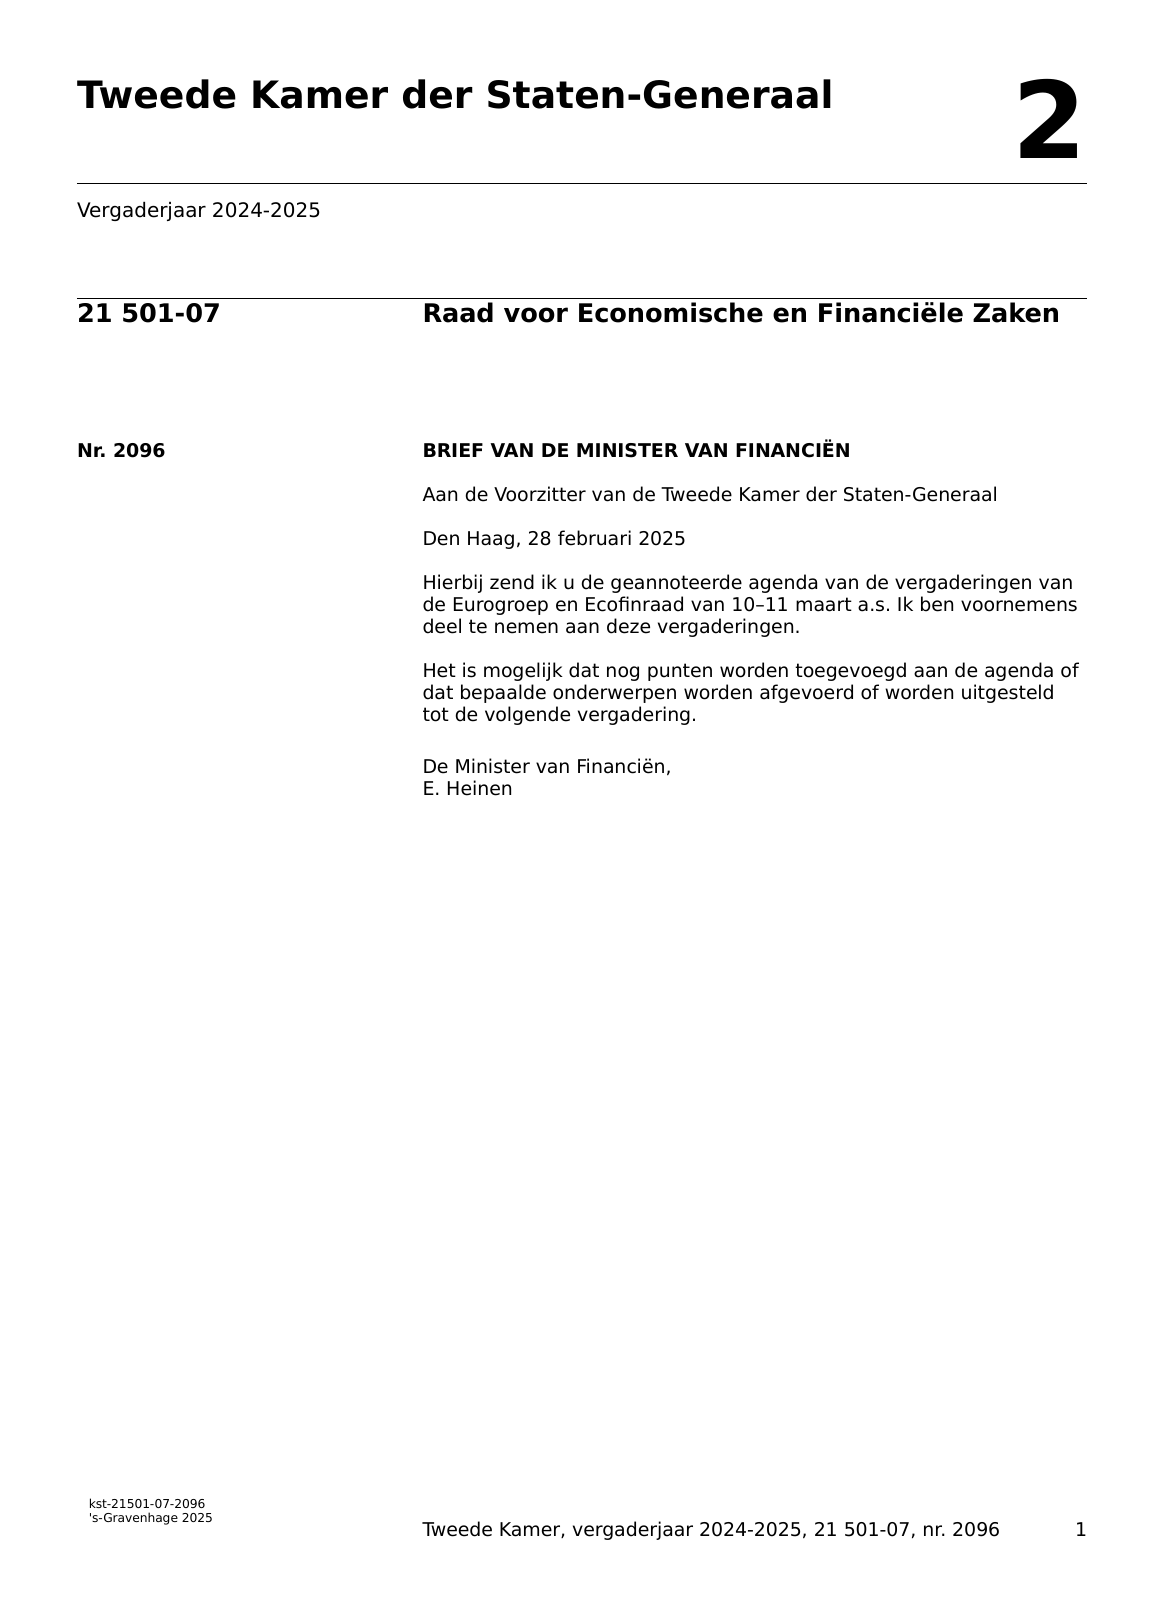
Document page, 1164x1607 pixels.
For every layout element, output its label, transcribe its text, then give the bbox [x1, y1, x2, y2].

text Het is mogelijk dat nog punten worden toegevoegd aan de agenda of dat bepaalde onderwerpen worden afgevoerd of worden uitgesteld tot de volgende vergadering. [422, 660, 1087, 726]
text Den Haag, 28 februari 2025 [422, 528, 1087, 550]
text kst-21501-07-2096 [88, 1497, 323, 1511]
subtitle Nr. 2096 BRIEF VAN DE MINISTER VAN FINANCIËN [77, 440, 1087, 462]
text 's-Gravenhage 2025 [88, 1511, 323, 1525]
text Hierbij zend ik u de geannoteerde agenda van de vergaderingen van de Eurogroep en Ecofinraad van 10–11 maart a.s. Ik ben voornemens deel te nemen aan deze vergaderingen. [422, 572, 1087, 638]
text Aan de Voorzitter van de Tweede Kamer der Staten-Generaal [422, 484, 1087, 506]
table_header Tweede Kamer der Staten-Generaal [77, 59, 886, 183]
table_cell Vergaderjaar 2024-2025 [77, 184, 1087, 298]
text De Minister van Financiën, E. Heinen [422, 756, 1087, 800]
table_header 2 [886, 59, 1087, 183]
subtitle 21 501-07 Raad voor Economische en Financiële Zaken [77, 299, 1087, 329]
